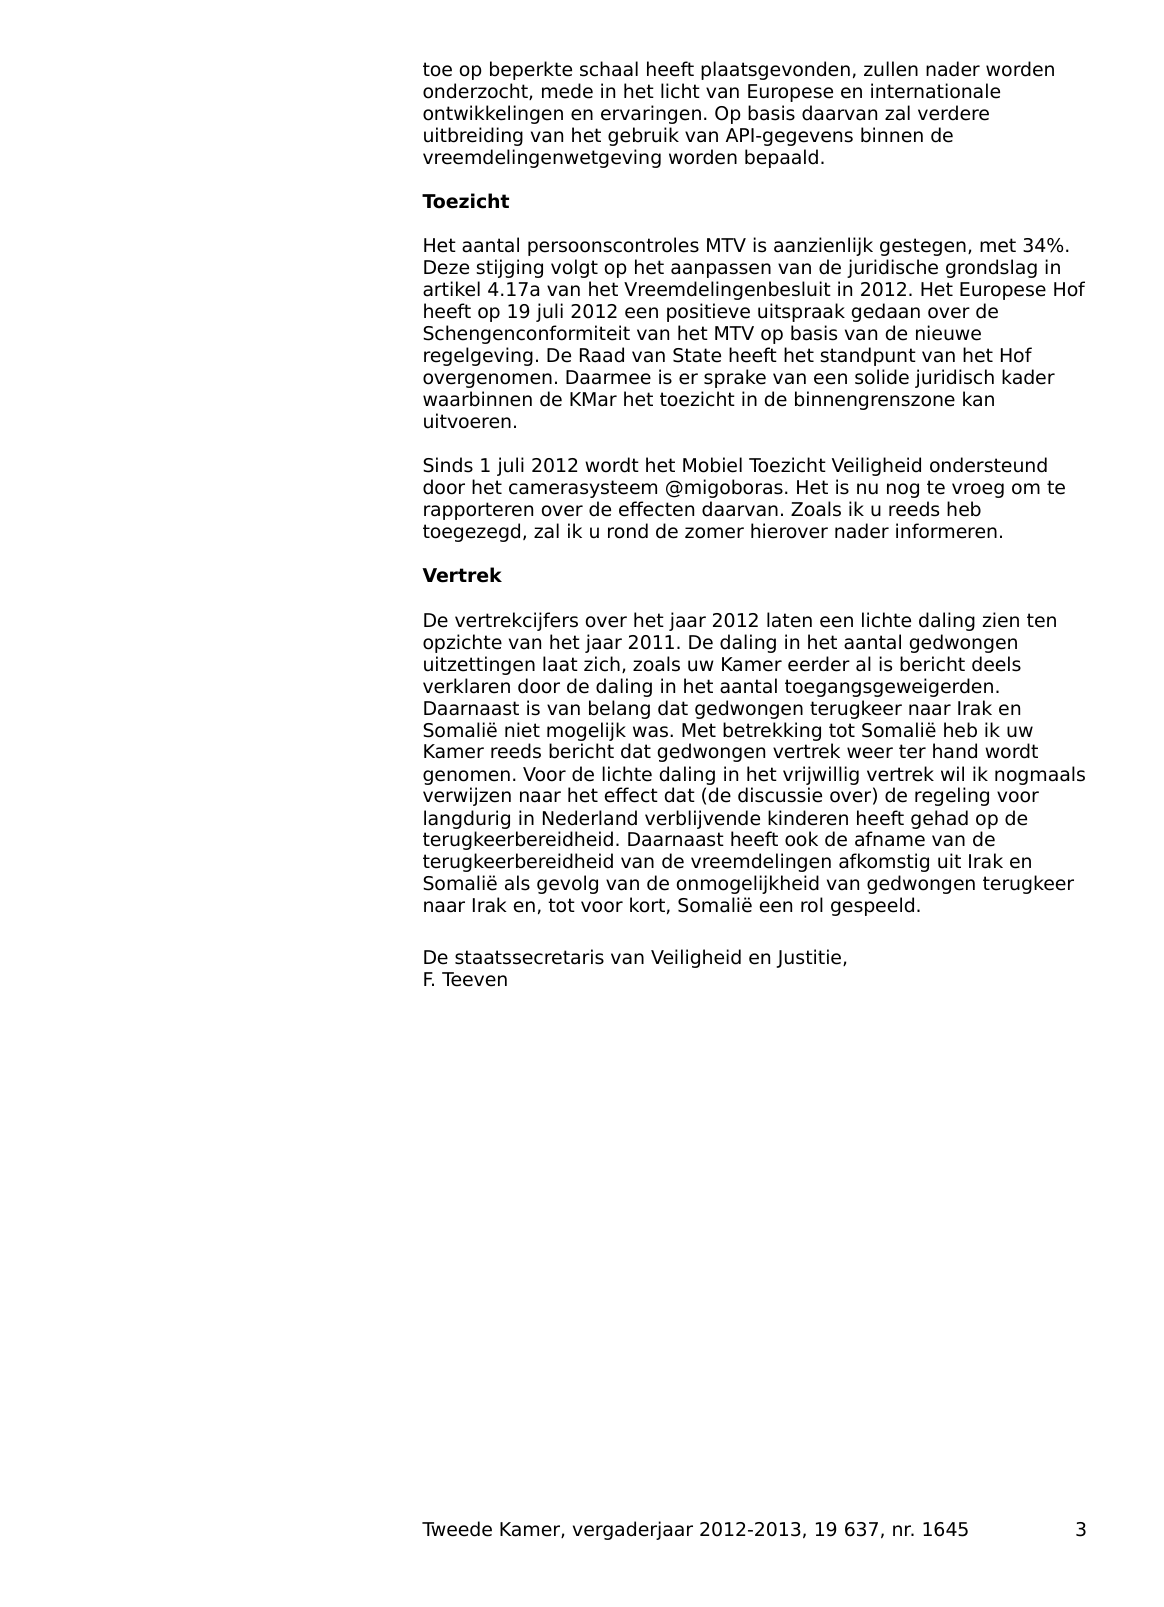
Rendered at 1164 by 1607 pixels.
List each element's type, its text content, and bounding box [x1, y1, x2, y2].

text De staatssecretaris van Veiligheid en Justitie, F. Teeven [422, 947, 1087, 991]
subtitle Vertrek [422, 565, 1087, 587]
text De vertrekcijfers over het jaar 2012 laten een lichte daling zien ten opzichte van het jaar 2011. De daling in het aantal gedwongen uitzettingen laat zich, zoals uw Kamer eerder al is bericht deels verklaren door de daling in het aantal toegangsgeweigerden. Daarnaast is van belang dat gedwongen terugkeer naar Irak en Somalië niet mogelijk was. Met betrekking tot Somalië heb ik uw Kamer reeds bericht dat gedwongen vertrek weer ter hand wordt genomen. Voor de lichte daling in het vrijwillig vertrek wil ik nogmaals verwijzen naar het effect dat (de discussie over) de regeling voor langdurig in Nederland verblijvende kinderen heeft gehad op de terugkeerbereidheid. Daarnaast heeft ook de afname van de terugkeerbereidheid van de vreemdelingen afkomstig uit Irak en Somalië als gevolg van de onmogelijkheid van gedwongen terugkeer naar Irak en, tot voor kort, Somalië een rol gespeeld. [422, 609, 1087, 917]
text toe op beperkte schaal heeft plaatsgevonden, zullen nader worden onderzocht, mede in het licht van Europese en internationale ontwikkelingen en ervaringen. Op basis daarvan zal verdere uitbreiding van het gebruik van API-gegevens binnen de vreemdelingenwetgeving worden bepaald. [422, 59, 1087, 169]
text Sinds 1 juli 2012 wordt het Mobiel Toezicht Veiligheid ondersteund door het camerasysteem @migoboras. Het is nu nog te vroeg om te rapporteren over de effecten daarvan. Zoals ik u reeds heb toegezegd, zal ik u rond de zomer hierover nader informeren. [422, 455, 1087, 543]
text Het aantal persoonscontroles MTV is aanzienlijk gestegen, met 34%. Deze stijging volgt op het aanpassen van de juridische grondslag in artikel 4.17a van het Vreemdelingenbesluit in 2012. Het Europese Hof heeft op 19 juli 2012 een positieve uitspraak gedaan over de Schengenconformiteit van het MTV op basis van de nieuwe regelgeving. De Raad van State heeft het standpunt van het Hof overgenomen. Daarmee is er sprake van een solide juridisch kader waarbinnen de KMar het toezicht in de binnengrenszone kan uitvoeren. [422, 235, 1087, 433]
subtitle Toezicht [422, 191, 1087, 213]
